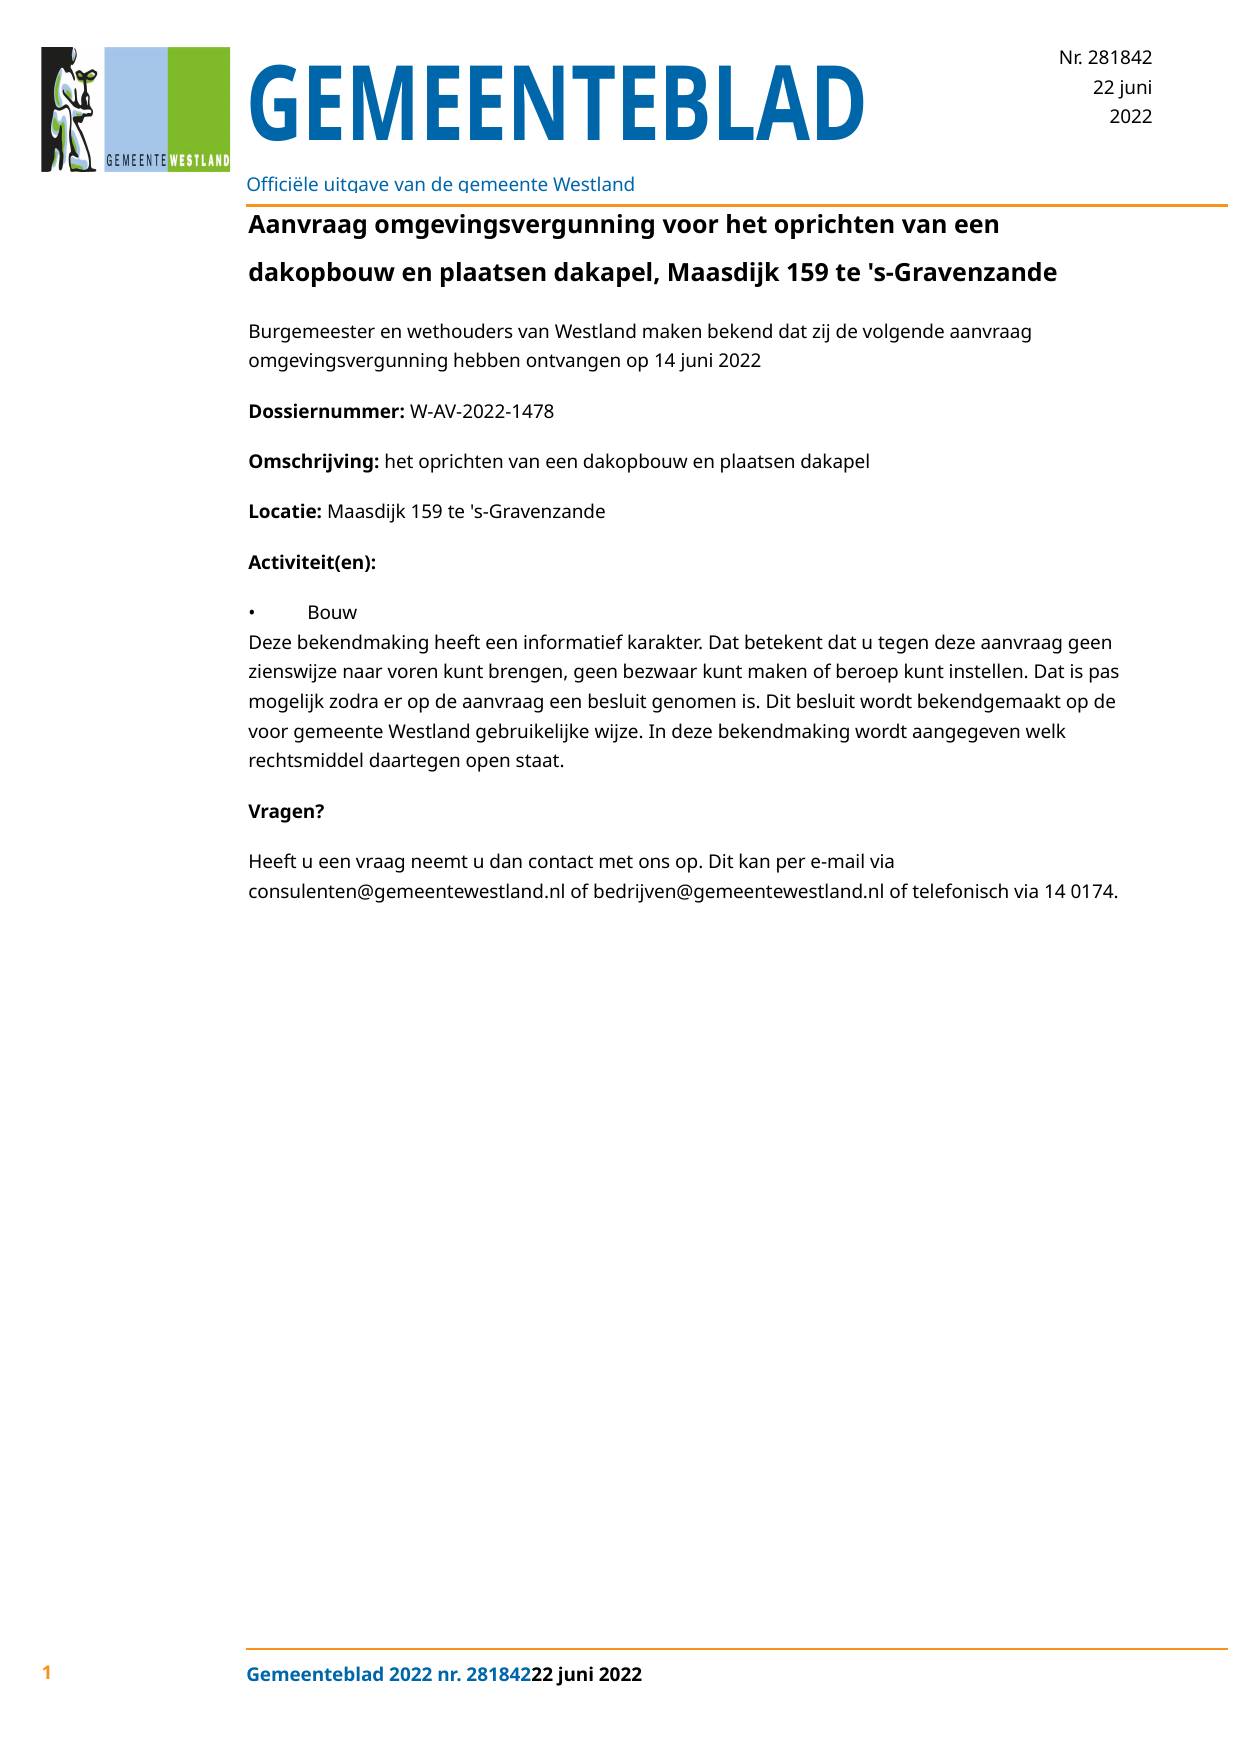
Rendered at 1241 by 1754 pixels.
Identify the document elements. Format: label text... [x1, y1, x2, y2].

text Heeft u een vraag neemt u dan contact met ons op. Dit kan per e-mail via consulenten@gemeentewestland.nl of bedrijven@gemeentewestland.nl of telefonisch via 14 0174. [248, 848, 1152, 904]
list Bouw [248, 599, 1152, 625]
text Dossiernummer: W-AV-2022-1478 [248, 398, 1152, 424]
text Aanvraag omgevingsvergunning voor het oprichten van een dakopbouw en plaatsen dakapel, Maasdijk 159 te 's-Gravenzande [248, 207, 1152, 288]
text Omschrijving: het oprichten van een dakopbouw en plaatsen dakapel [248, 448, 1152, 474]
picture [41, 47, 231, 172]
text Deze bekendmaking heeft een informatief karakter. Dat betekent dat u tegen deze aanvraag geen zienswijze naar voren kunt brengen, geen bezwaar kunt maken of beroep kunt instellen. Dat is pas mogelijk zodra er op de aanvraag een besluit genomen is. Dit besluit wordt bekendgemaakt op de voor gemeente Westland gebruikelijke wijze. In deze bekendmaking wordt aangegeven welk rechtsmiddel daartegen open staat. [248, 629, 1152, 773]
text Activiteit(en): [248, 549, 1152, 575]
text Burgemeester en wethouders van Westland maken bekend dat zij de volgende aanvraag omgevingsvergunning hebben ontvangen op 14 juni 2022 [248, 318, 1152, 373]
text Vragen? [248, 798, 1152, 824]
text Locatie: Maasdijk 159 te 's-Gravenzande [248, 499, 1152, 524]
